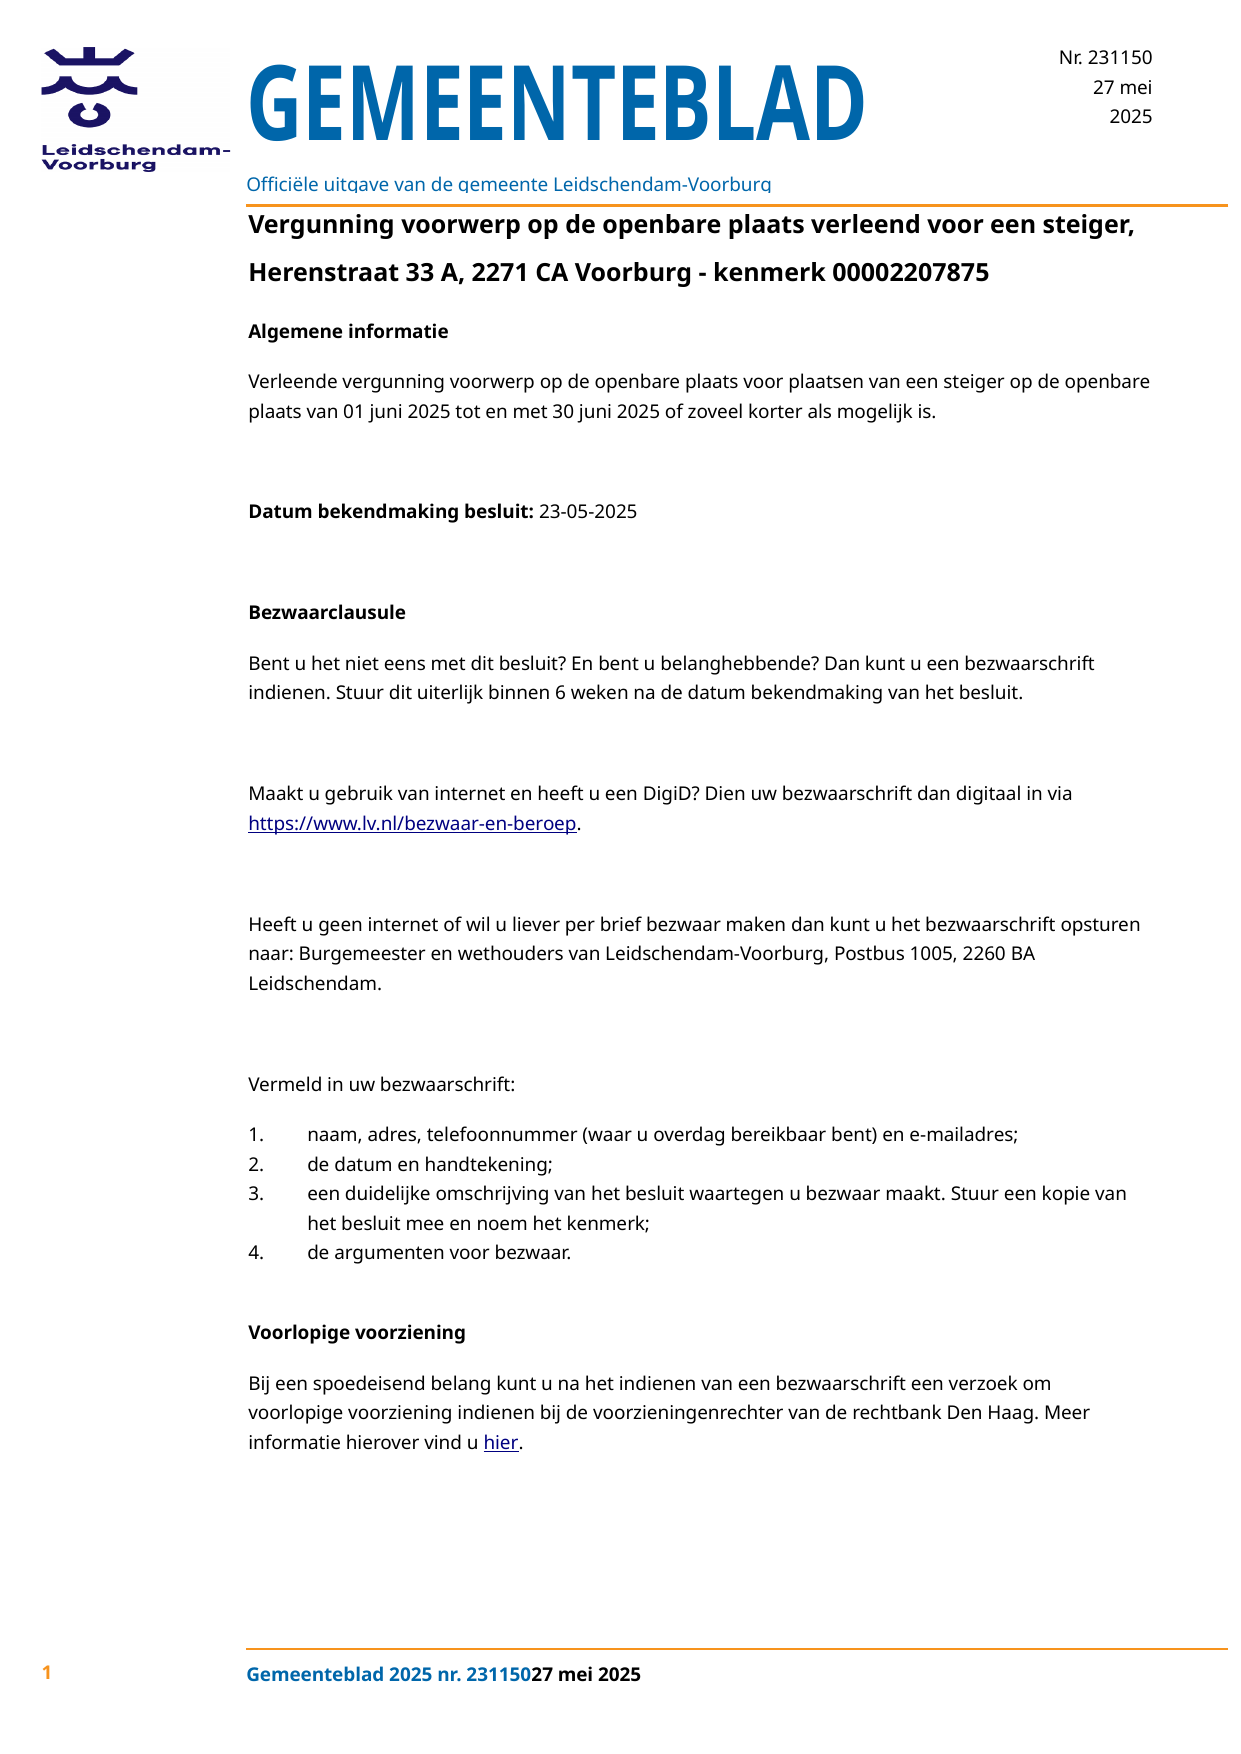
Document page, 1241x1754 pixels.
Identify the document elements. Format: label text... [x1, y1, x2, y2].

list de argumenten voor bezwaar. [248, 1239, 1152, 1265]
picture [41, 47, 231, 172]
list de datum en handtekening; [248, 1151, 1152, 1177]
text Maakt u gebruik van internet en heeft u een DigiD? Dien uw bezwaarschrift dan digitaal in via https://www.lv.nl/bezwaar-en-beroep. [248, 780, 1152, 836]
list een duidelijke omschrijving van het besluit waartegen u bezwaar maakt. Stuur een kopie van het besluit mee en noem het kenmerk; [248, 1180, 1152, 1236]
text Heeft u geen internet of wil u liever per brief bezwaar maken dan kunt u het bezwaarschrift opsturen naar: Burgemeester en wethouders van Leidschendam-Voorburg, Postbus 1005, 2260 BA Leidschendam. [248, 911, 1152, 996]
text Vergunning voorwerp op de openbare plaats verleend voor een steiger, Herenstraat 33 A, 2271 CA Voorburg - kenmerk 00002207875 [248, 207, 1152, 288]
text Bij een spoedeisend belang kunt u na het indienen van een bezwaarschrift een verzoek om voorlopige voorziening indienen bij de voorzieningenrechter van de rechtbank Den Haag. Meer informatie hierover vind u hier. [248, 1370, 1152, 1455]
text Algemene informatie [248, 318, 1152, 344]
text Bent u het niet eens met dit besluit? En bent u belanghebbende? Dan kunt u een bezwaarschrift indienen. Stuur dit uiterlijk binnen 6 weken na de datum bekendmaking van het besluit. [248, 650, 1152, 705]
list naam, adres, telefoonnummer (waar u overdag bereikbaar bent) en e-mailadres; [248, 1121, 1152, 1147]
text Verleende vergunning voorwerp op de openbare plaats voor plaatsen van een steiger op de openbare plaats van 01 juni 2025 tot en met 30 juni 2025 of zoveel korter als mogelijk is. [248, 368, 1152, 424]
text Bezwaarclausule [248, 599, 1152, 625]
text Vermeld in uw bezwaarschrift: [248, 1071, 1152, 1097]
text Datum bekendmaking besluit: 23-05-2025 [248, 499, 1152, 524]
text Voorlopige voorziening [248, 1319, 1152, 1345]
